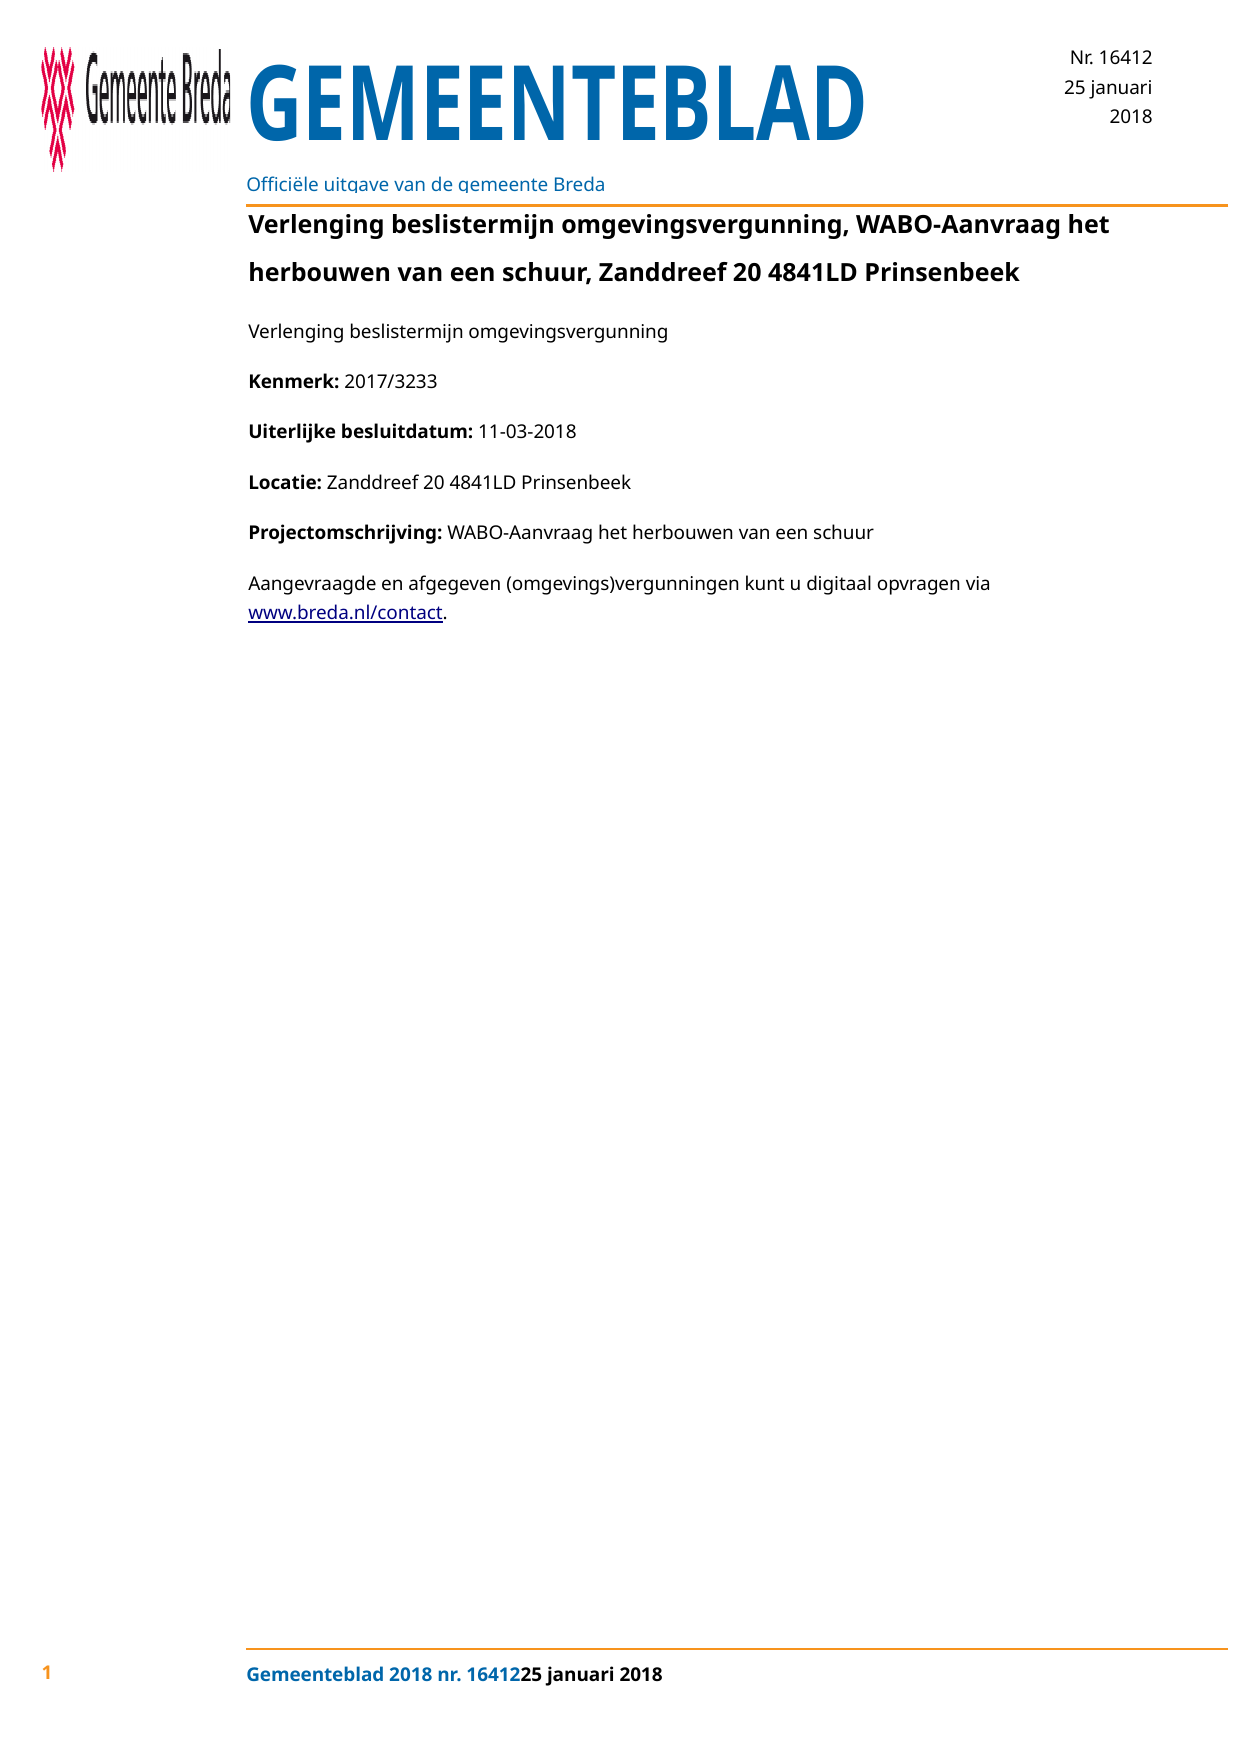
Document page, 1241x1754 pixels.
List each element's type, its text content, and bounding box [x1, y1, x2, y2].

picture [41, 47, 231, 172]
text Kenmerk: 2017/3233 [248, 368, 1152, 394]
text Verlenging beslistermijn omgevingsvergunning, WABO-Aanvraag het herbouwen van een schuur, Zanddreef 20 4841LD Prinsenbeek [248, 207, 1152, 288]
text Locatie: Zanddreef 20 4841LD Prinsenbeek [248, 469, 1152, 495]
text Projectomschrijving: WABO-Aanvraag het herbouwen van een schuur [248, 519, 1152, 545]
text Verlenging beslistermijn omgevingsvergunning [248, 318, 1152, 344]
text Uiterlijke besluitdatum: 11-03-2018 [248, 419, 1152, 444]
text Aangevraagde en afgegeven (omgevings)vergunningen kunt u digitaal opvragen via www.breda.nl/contact. [248, 570, 1152, 625]
